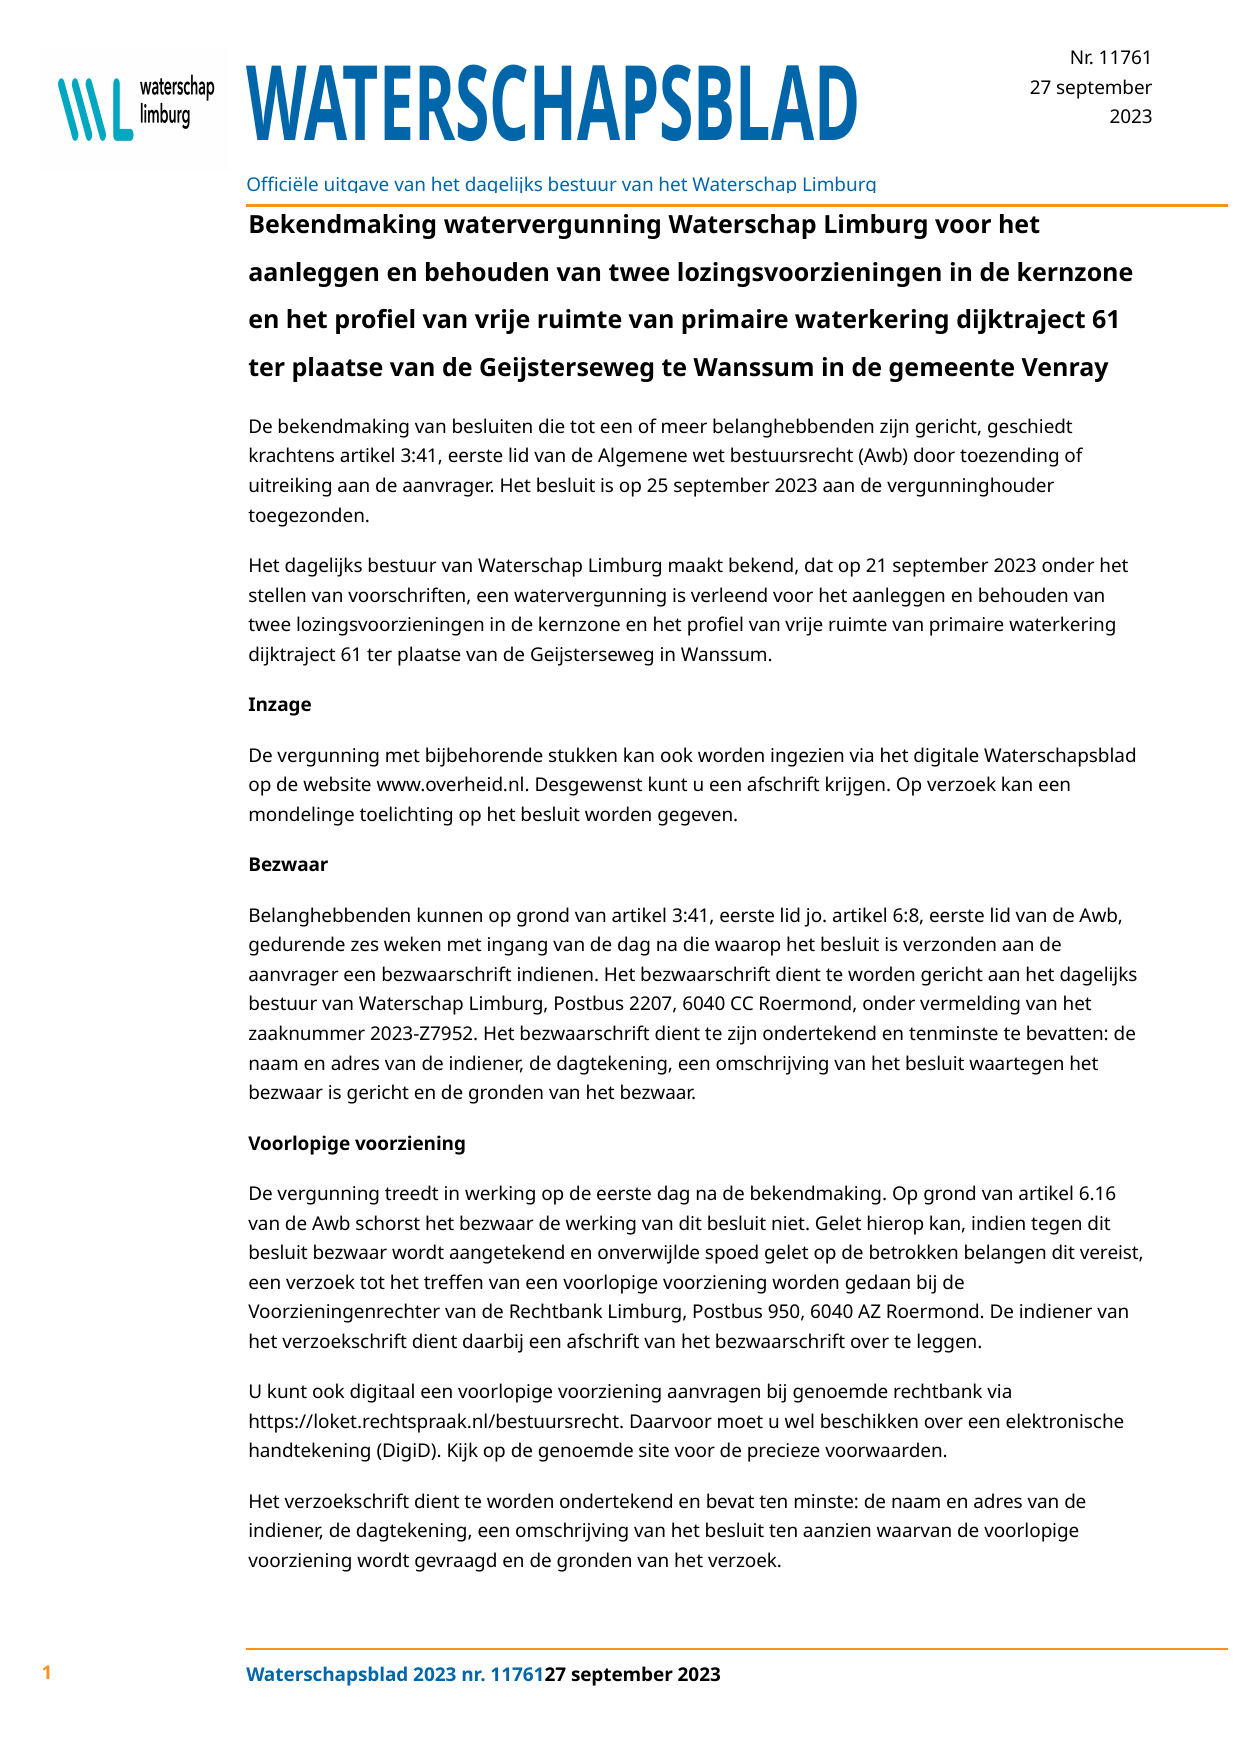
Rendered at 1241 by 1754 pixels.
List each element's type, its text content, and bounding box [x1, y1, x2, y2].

text De bekendmaking van besluiten die tot een of meer belanghebbenden zijn gericht, geschiedt krachtens artikel 3:41, eerste lid van de Algemene wet bestuursrecht (Awb) door toezending of uitreiking aan de aanvrager. Het besluit is op 25 september 2023 aan de vergunninghouder toegezonden. [248, 413, 1152, 528]
text De vergunning treedt in werking op de eerste dag na de bekendmaking. Op grond van artikel 6.16 van de Awb schorst het bezwaar de werking van dit besluit niet. Gelet hierop kan, indien tegen dit besluit bezwaar wordt aangetekend en onverwijlde spoed gelet op de betrokken belangen dit vereist, een verzoek tot het treffen van een voorlopige voorziening worden gedaan bij de Voorzieningenrechter van de Rechtbank Limburg, Postbus 950, 6040 AZ Roermond. De indiener van het verzoekschrift dient daarbij een afschrift van het bezwaarschrift over te leggen. [248, 1180, 1152, 1354]
text De vergunning met bijbehorende stukken kan ook worden ingezien via het digitale Waterschapsblad op de website www.overheid.nl. Desgewenst kunt u een afschrift krijgen. Op verzoek kan een mondelinge toelichting op het besluit worden gegeven. [248, 742, 1152, 827]
text U kunt ook digitaal een voorlopige voorziening aanvragen bij genoemde rechtbank via https://loket.rechtspraak.nl/bestuursrecht. Daarvoor moet u wel beschikken over een elektronische handtekening (DigiD). Kijk op de genoemde site voor de precieze voorwaarden. [248, 1378, 1152, 1463]
text Bezwaar [248, 851, 1152, 877]
picture [41, 47, 231, 172]
text Belanghebbenden kunnen op grond van artikel 3:41, eerste lid jo. artikel 6:8, eerste lid van de Awb, gedurende zes weken met ingang van de dag na die waarop het besluit is verzonden aan de aanvrager een bezwaarschrift indienen. Het bezwaarschrift dient te worden gericht aan het dagelijks bestuur van Waterschap Limburg, Postbus 2207, 6040 CC Roermond, onder vermelding van het zaaknummer 2023-Z7952. Het bezwaarschrift dient te zijn ondertekend en tenminste te bevatten: de naam en adres van de indiener, de dagtekening, een omschrijving van het besluit waartegen het bezwaar is gericht en de gronden van het bezwaar. [248, 902, 1152, 1105]
text Bekendmaking watervergunning Waterschap Limburg voor het aanleggen en behouden van twee lozingsvoorzieningen in de kernzone en het profiel van vrije ruimte van primaire waterkering dijktraject 61 ter plaatse van de Geijsterseweg te Wanssum in de gemeente Venray [248, 207, 1152, 384]
text Voorlopige voorziening [248, 1130, 1152, 1156]
text Het dagelijks bestuur van Waterschap Limburg maakt bekend, dat op 21 september 2023 onder het stellen van voorschriften, een watervergunning is verleend voor het aanleggen en behouden van twee lozingsvoorzieningen in de kernzone en het profiel van vrije ruimte van primaire waterkering dijktraject 61 ter plaatse van de Geijsterseweg in Wanssum. [248, 552, 1152, 667]
text Het verzoekschrift dient te worden ondertekend en bevat ten minste: de naam en adres van de indiener, de dagtekening, een omschrijving van het besluit ten aanzien waarvan de voorlopige voorziening wordt gevraagd en de gronden van het verzoek. [248, 1488, 1152, 1573]
text Inzage [248, 691, 1152, 717]
